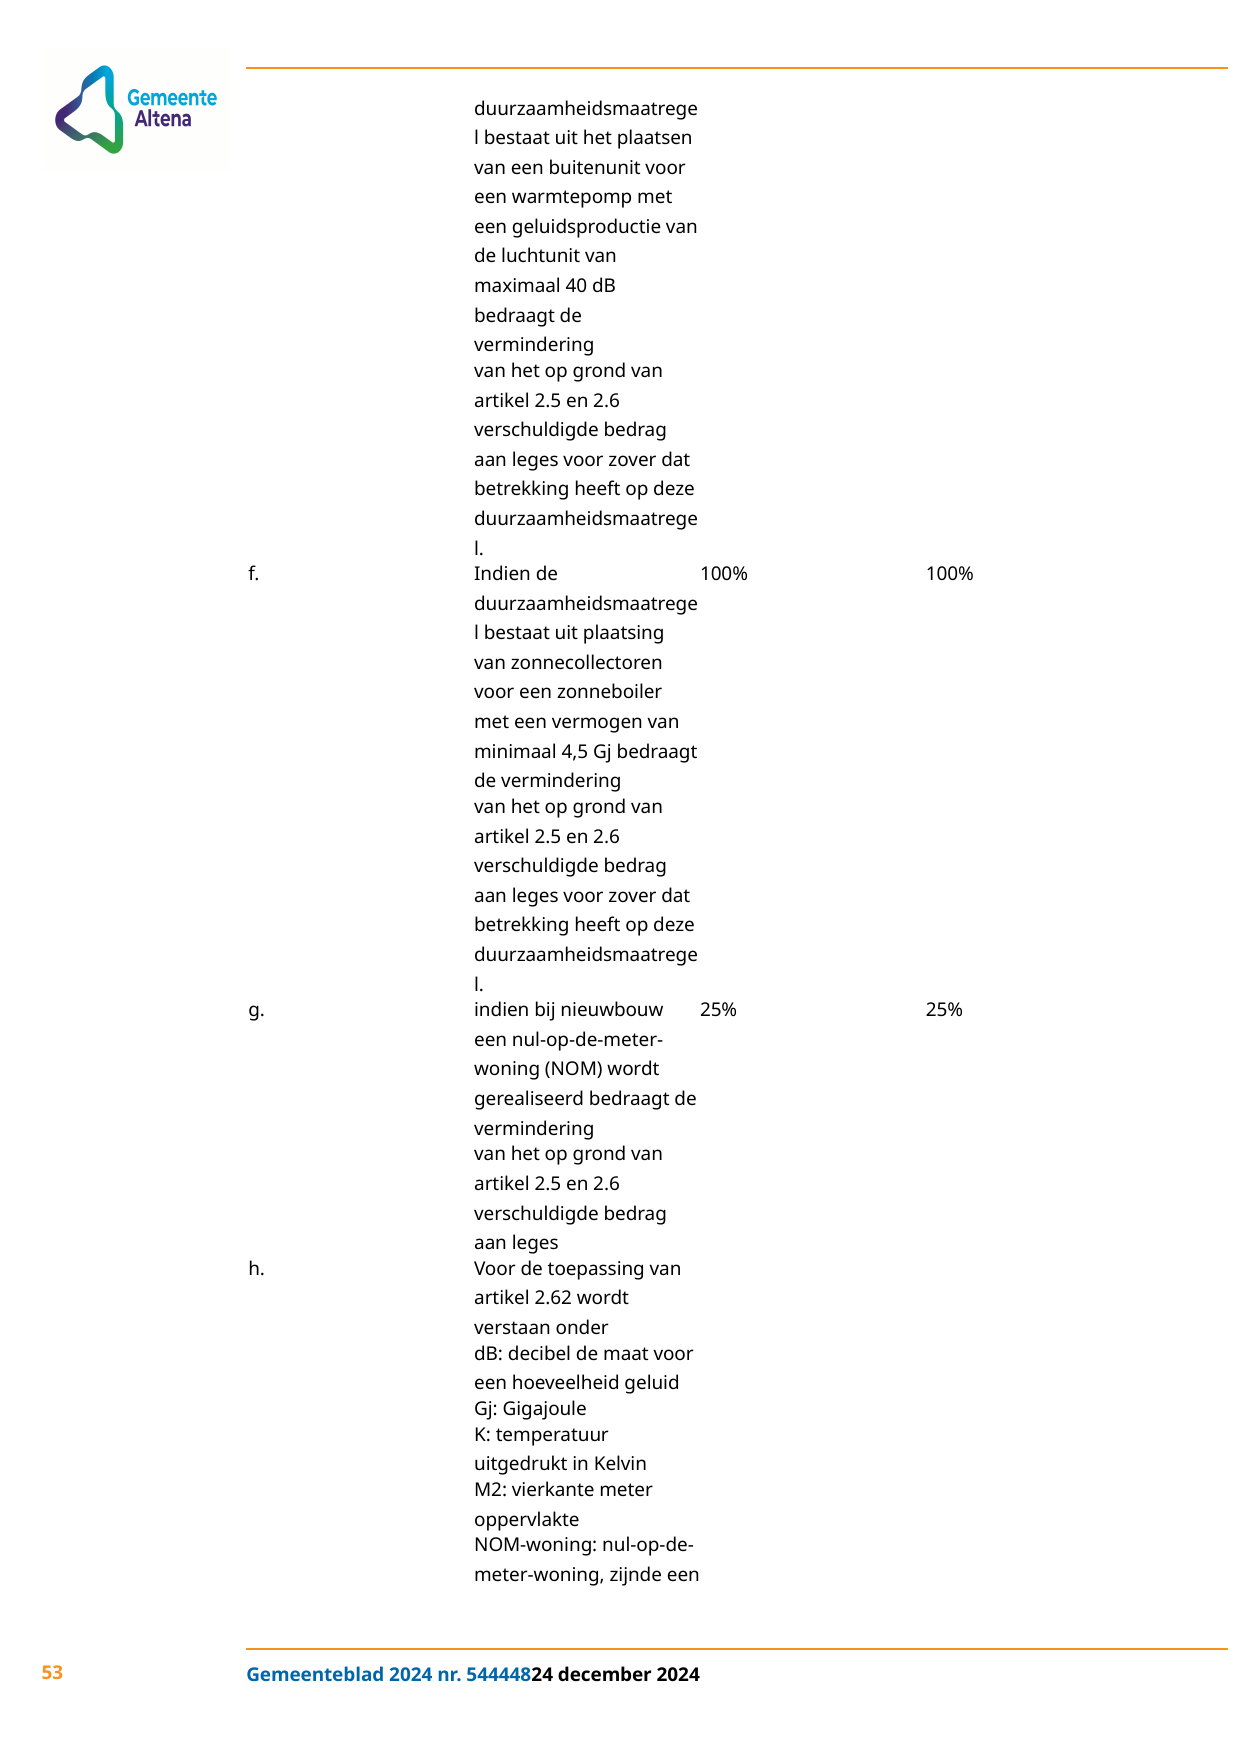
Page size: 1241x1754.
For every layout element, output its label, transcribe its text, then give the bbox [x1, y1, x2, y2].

table_cell [700, 1421, 926, 1476]
table_cell van het op grond van artikel 2.5 en 2.6 verschuldigde bedrag aan leges [474, 1141, 700, 1255]
table_cell M2: vierkante meter oppervlakte [474, 1476, 700, 1532]
table_cell van het op grond van artikel 2.5 en 2.6 verschuldigde bedrag aan leges voor zover dat betrekking heeft op deze duurzaamheidsmaatregel. [474, 357, 700, 560]
table_cell [700, 1395, 926, 1421]
table_cell 100% [700, 560, 926, 793]
table_cell [700, 357, 926, 560]
table_cell [248, 1395, 474, 1421]
table_cell dB: decibel de maat voor een hoeveelheid geluid [474, 1340, 700, 1395]
table_cell [926, 1340, 1152, 1395]
table_cell g. [248, 996, 474, 1141]
table_cell [926, 95, 1152, 357]
table_cell [926, 1395, 1152, 1421]
table_cell f. [248, 560, 474, 793]
table_cell [926, 1255, 1152, 1340]
table_cell [926, 1532, 1152, 1587]
table_cell [926, 1476, 1152, 1532]
table_cell [700, 1476, 926, 1532]
table_cell [700, 1141, 926, 1255]
table_cell [248, 357, 474, 560]
table_cell duurzaamheidsmaatregel bestaat uit het plaatsen van een buitenunit voor een warmtepomp met een geluidsproductie van de luchtunit van maximaal 40 dB bedraagt de vermindering [474, 95, 700, 357]
table_cell indien bij nieuwbouw een nul-op-de-meter-woning (NOM) wordt gerealiseerd bedraagt de vermindering [474, 996, 700, 1141]
table_cell [700, 1340, 926, 1395]
table_cell [926, 793, 1152, 996]
table_cell Voor de toepassing van artikel 2.62 wordt verstaan onder [474, 1255, 700, 1340]
table_cell 25% [926, 996, 1152, 1141]
table_cell 100% [926, 560, 1152, 793]
table_cell van het op grond van artikel 2.5 en 2.6 verschuldigde bedrag aan leges voor zover dat betrekking heeft op deze duurzaamheidsmaatregel. [474, 793, 700, 996]
table_cell [926, 357, 1152, 560]
picture [41, 47, 231, 172]
table_cell [700, 1532, 926, 1587]
table_cell K: temperatuur uitgedrukt in Kelvin [474, 1421, 700, 1476]
table_cell [700, 1255, 926, 1340]
table_cell 25% [700, 996, 926, 1141]
table_cell [248, 1476, 474, 1532]
table_cell [926, 1421, 1152, 1476]
table_cell Gj: Gigajoule [474, 1395, 700, 1421]
table_cell [248, 95, 474, 357]
table_cell h. [248, 1255, 474, 1340]
table_cell Indien de duurzaamheidsmaatregel bestaat uit plaatsing van zonnecollectoren voor een zonneboiler met een vermogen van minimaal 4,5 Gj bedraagt de vermindering [474, 560, 700, 793]
table_cell [248, 1340, 474, 1395]
table_cell [248, 1141, 474, 1255]
table_cell NOM-woning: nul-op-de-meter-woning, zijnde een [474, 1532, 700, 1587]
table_cell [248, 793, 474, 996]
table_cell [248, 1421, 474, 1476]
table_cell [926, 1141, 1152, 1255]
table_cell [700, 793, 926, 996]
table_cell [700, 95, 926, 357]
table_cell [248, 1532, 474, 1587]
